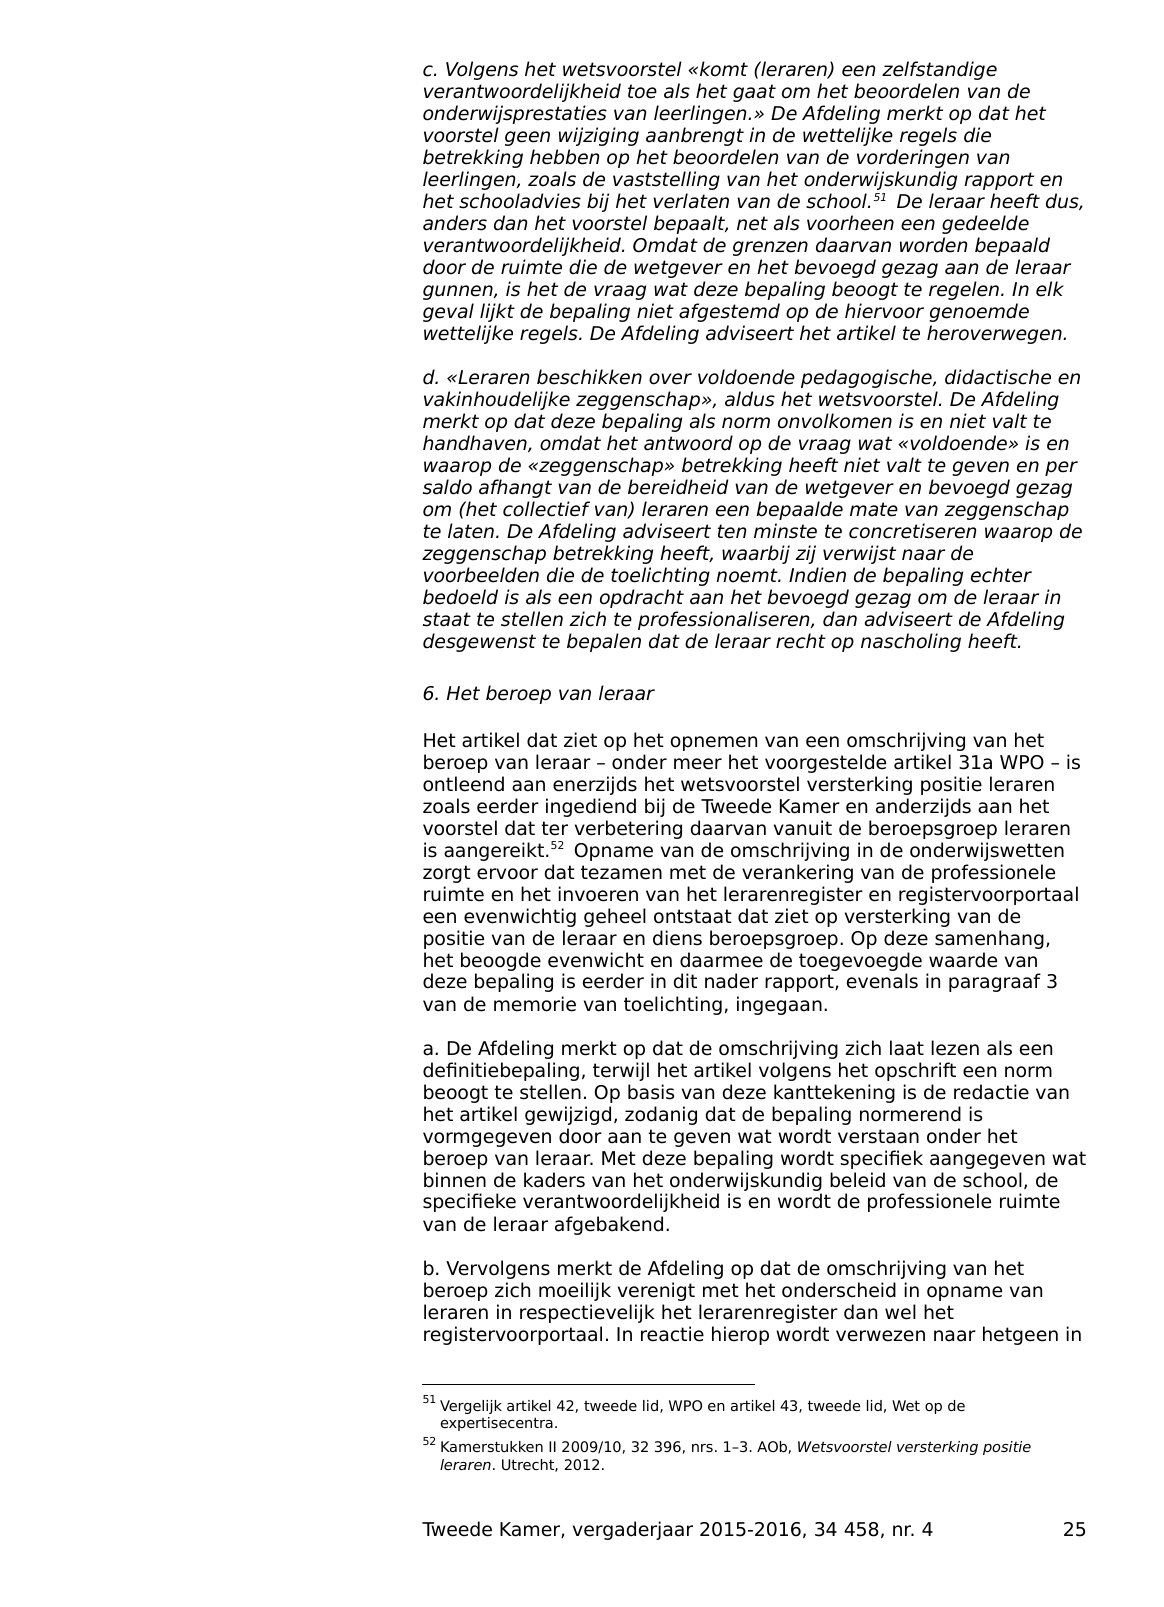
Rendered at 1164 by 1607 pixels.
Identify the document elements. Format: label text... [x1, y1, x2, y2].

text Vergelijk artikel 42, tweede lid, WPO en artikel 43, tweede lid, Wet op de expertisecentra. [422, 1393, 1087, 1432]
text Het artikel dat ziet op het opnemen van een omschrijving van het beroep van leraar – onder meer het voorgestelde artikel 31a WPO – is ontleend aan enerzijds het wetsvoorstel versterking positie leraren zoals eerder ingediend bij de Tweede Kamer en anderzijds aan het voorstel dat ter verbetering daarvan vanuit de beroepsgroep leraren is aangereikt. Opname van de omschrijving in de onderwijswetten zorgt ervoor dat tezamen met de verankering van de professionele ruimte en het invoeren van het lerarenregister en registervoorportaal een evenwichtig geheel ontstaat dat ziet op versterking van de positie van de leraar en diens beroepsgroep. Op deze samenhang, het beoogde evenwicht en daarmee de toegevoegde waarde van deze bepaling is eerder in dit nader rapport, evenals in paragraaf 3 van de memorie van toelichting, ingegaan. [422, 730, 1087, 1015]
text c. Volgens het wetsvoorstel «komt (leraren) een zelfstandige verantwoordelijkheid toe als het gaat om het beoordelen van de onderwijsprestaties van leerlingen.» De Afdeling merkt op dat het voorstel geen wijziging aanbrengt in de wettelijke regels die betrekking hebben op het beoordelen van de vorderingen van leerlingen, zoals de vaststelling van het onderwijskundig rapport en het schooladvies bij het verlaten van de school. De leraar heeft dus, anders dan het voorstel bepaalt, net als voorheen een gedeelde verantwoordelijkheid. Omdat de grenzen daarvan worden bepaald door de ruimte die de wetgever en het bevoegd gezag aan de leraar gunnen, is het de vraag wat deze bepaling beoogt te regelen. In elk geval lijkt de bepaling niet afgestemd op de hiervoor genoemde wettelijke regels. De Afdeling adviseert het artikel te heroverwegen. [422, 59, 1087, 345]
text Kamerstukken II 2009/10, 32 396, nrs. 1–3. AOb, Wetsvoorstel versterking positie leraren. Utrecht, 2012. [422, 1435, 1087, 1474]
text b. Vervolgens merkt de Afdeling op dat de omschrijving van het beroep zich moeilijk verenigt met het onderscheid in opname van leraren in respectievelijk het lerarenregister dan wel het registervoorportaal. In reactie hierop wordt verwezen naar hetgeen in [422, 1258, 1087, 1346]
text a. De Afdeling merkt op dat de omschrijving zich laat lezen als een definitiebepaling, terwijl het artikel volgens het opschrift een norm beoogt te stellen. Op basis van deze kanttekening is de redactie van het artikel gewijzigd, zodanig dat de bepaling normerend is vormgegeven door aan te geven wat wordt verstaan onder het beroep van leraar. Met deze bepaling wordt specifiek aangegeven wat binnen de kaders van het onderwijskundig beleid van de school, de specifieke verantwoordelijkheid is en wordt de professionele ruimte van de leraar afgebakend. [422, 1038, 1087, 1235]
subtitle 6. Het beroep van leraar [422, 683, 1087, 705]
text d. «Leraren beschikken over voldoende pedagogische, didactische en vakinhoudelijke zeggenschap», aldus het wetsvoorstel. De Afdeling merkt op dat deze bepaling als norm onvolkomen is en niet valt te handhaven, omdat het antwoord op de vraag wat «voldoende» is en waarop de «zeggenschap» betrekking heeft niet valt te geven en per saldo afhangt van de bereidheid van de wetgever en bevoegd gezag om (het collectief van) leraren een bepaalde mate van zeggenschap te laten. De Afdeling adviseert ten minste te concretiseren waarop de zeggenschap betrekking heeft, waarbij zij verwijst naar de voorbeelden die de toelichting noemt. Indien de bepaling echter bedoeld is als een opdracht aan het bevoegd gezag om de leraar in staat te stellen zich te professionaliseren, dan adviseert de Afdeling desgewenst te bepalen dat de leraar recht op nascholing heeft. [422, 367, 1087, 653]
